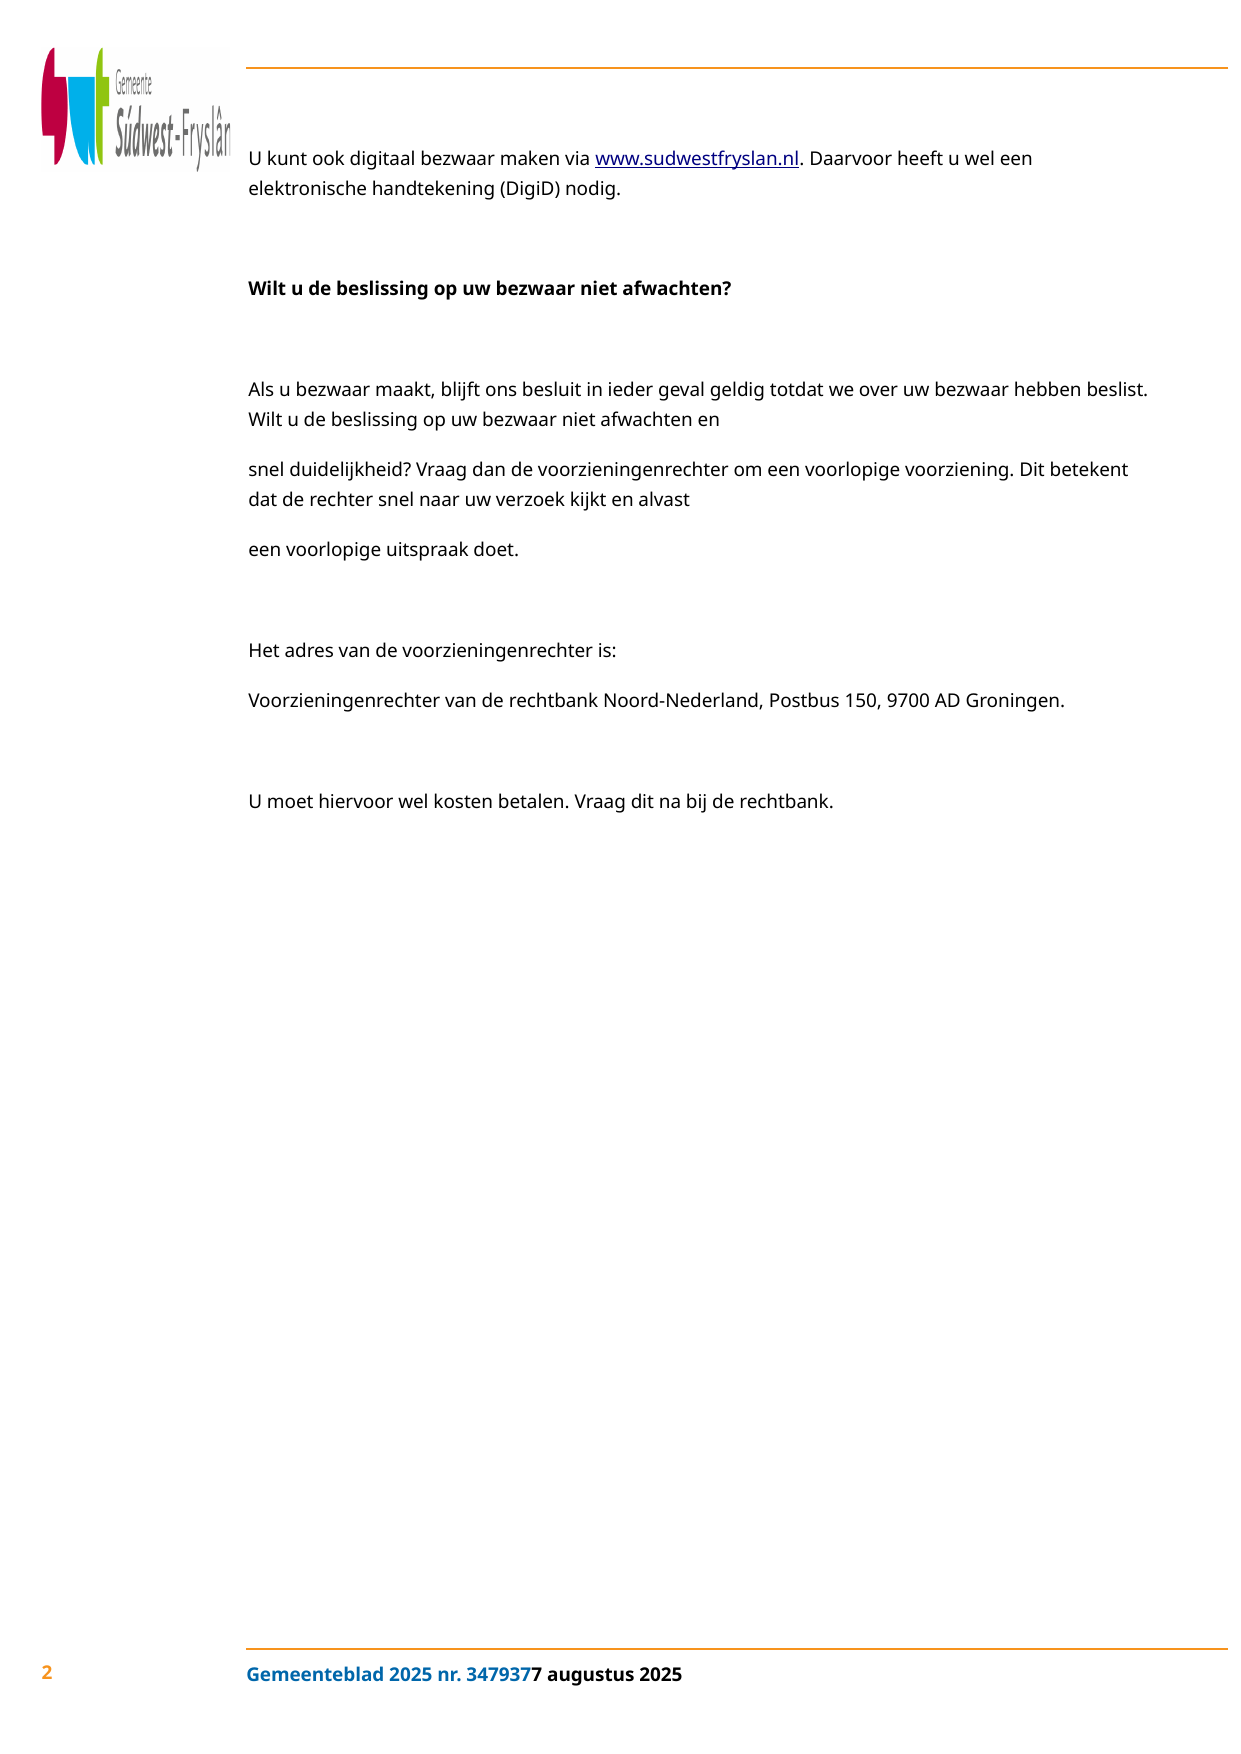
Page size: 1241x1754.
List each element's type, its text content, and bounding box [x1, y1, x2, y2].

text Wilt u de beslissing op uw bezwaar niet afwachten? [248, 276, 1152, 301]
picture [41, 47, 231, 172]
text Voorzieningenrechter van de rechtbank Noord-Nederland, Postbus 150, 9700 AD Groningen. [248, 688, 1152, 713]
text Het adres van de voorzieningenrechter is: [248, 637, 1152, 663]
text U moet hiervoor wel kosten betalen. Vraag dit na bij de rechtbank. [248, 788, 1152, 814]
text Als u bezwaar maakt, blijft ons besluit in ieder geval geldig totdat we over uw bezwaar hebben beslist. Wilt u de beslissing op uw bezwaar niet afwachten en [248, 376, 1152, 432]
text een voorlopige uitspraak doet. [248, 536, 1152, 562]
text snel duidelijkheid? Vraag dan de voorzieningenrechter om een voorlopige voorziening. Dit betekent dat de rechter snel naar uw verzoek kijkt en alvast [248, 456, 1152, 512]
text U kunt ook digitaal bezwaar maken via www.sudwestfryslan.nl. Daarvoor heeft u wel een elektronische handtekening (DigiD) nodig. [248, 145, 1152, 201]
